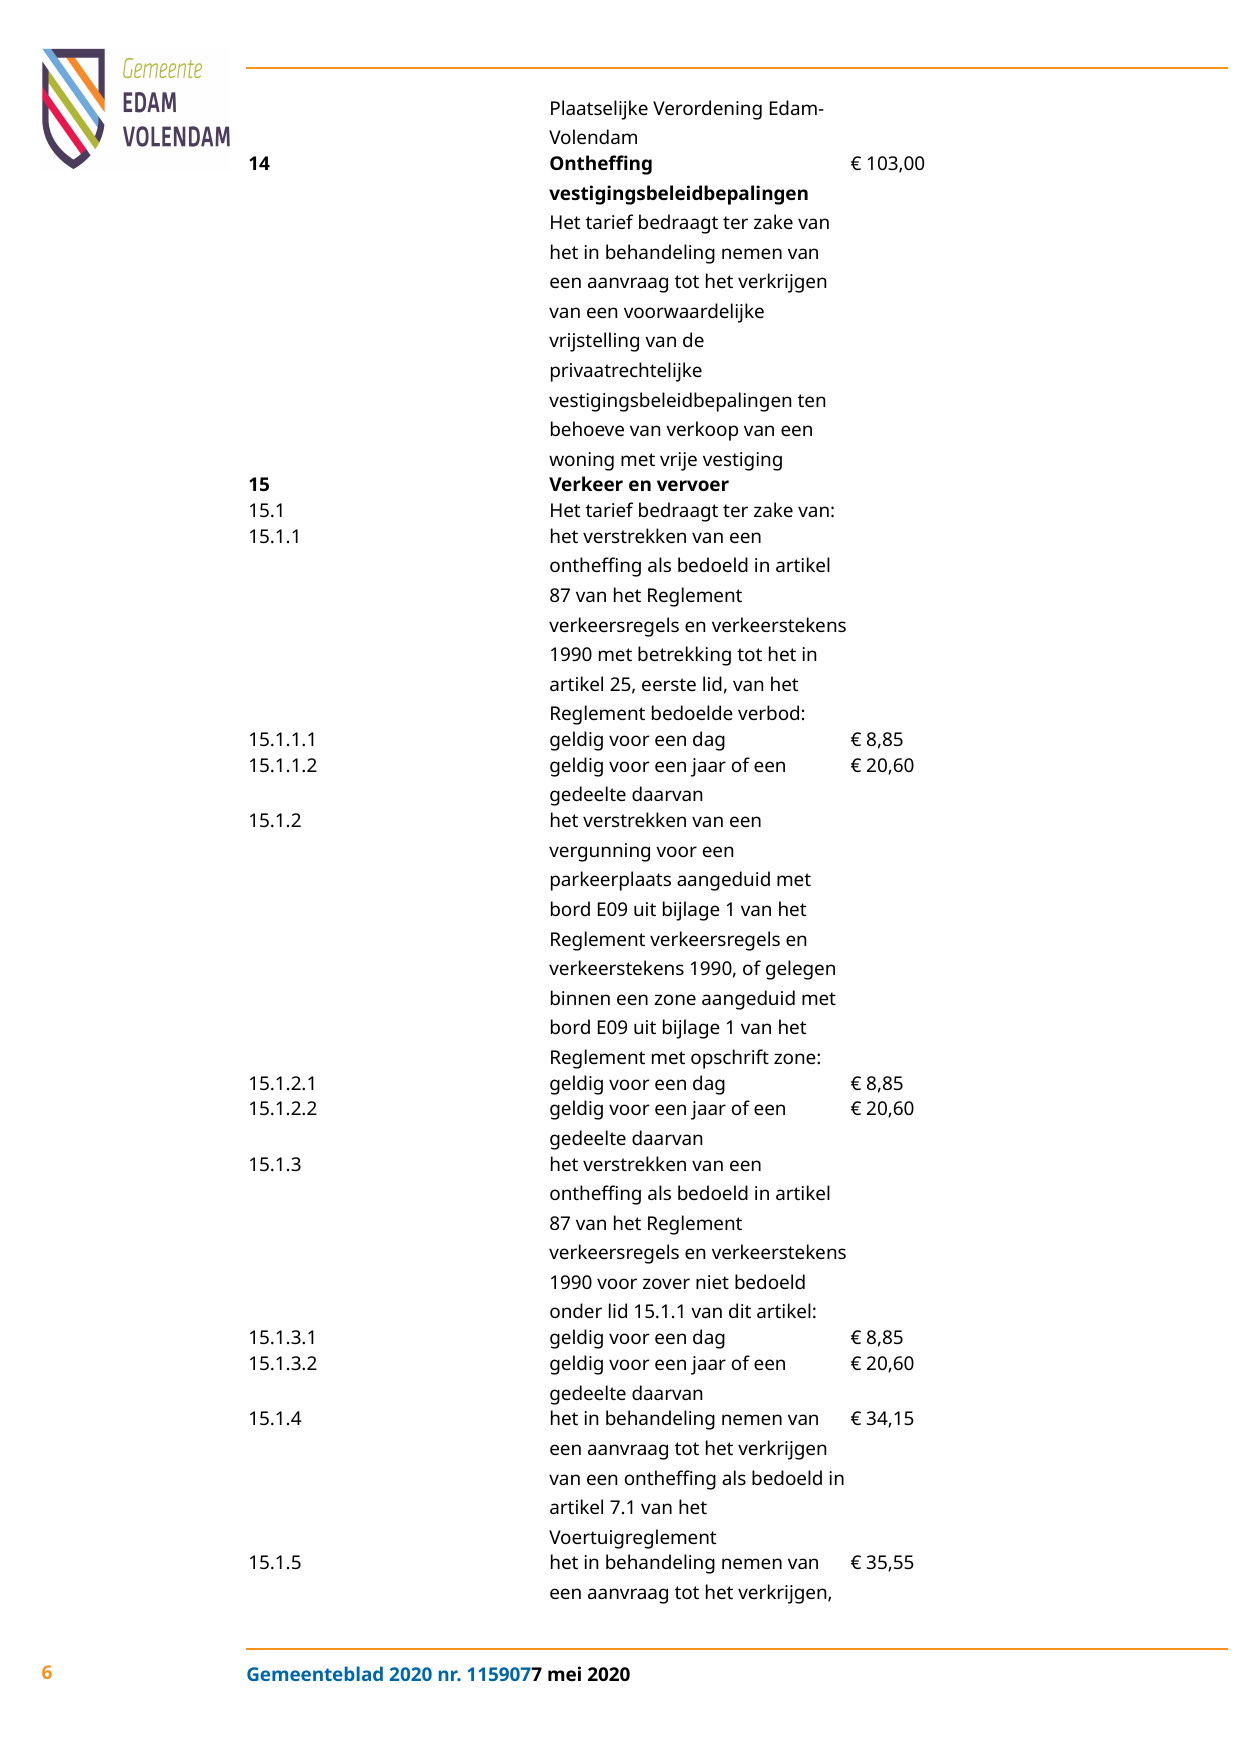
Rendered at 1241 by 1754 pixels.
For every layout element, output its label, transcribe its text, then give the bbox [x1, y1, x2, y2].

table_cell het verstrekken van een ontheffing als bedoeld in artikel 87 van het Reglement verkeersregels en verkeerstekens 1990 met betrekking tot het in artikel 25, eerste lid, van het Reglement bedoelde verbod: [549, 523, 850, 726]
table_cell Verkeer en vervoer [549, 472, 850, 497]
table_cell het verstrekken van een vergunning voor een parkeerplaats aangeduid met bord E09 uit bijlage 1 van het Reglement verkeersregels en verkeerstekens 1990, of gelegen binnen een zone aangeduid met bord E09 uit bijlage 1 van het Reglement met opschrift zone: [549, 808, 850, 1070]
table_cell [850, 1151, 1152, 1324]
table_cell € 8,85 [850, 726, 1152, 752]
table_cell € 34,15 [850, 1406, 1152, 1549]
table_cell 15.1.5 [248, 1550, 549, 1605]
table_cell Plaatselijke Verordening Edam-Volendam [549, 95, 850, 150]
table_cell 15.1.3.1 [248, 1325, 549, 1350]
table_cell 15.1.2.1 [248, 1070, 549, 1096]
table_cell [248, 95, 549, 150]
table_cell het in behandeling nemen van een aanvraag tot het verkrijgen van een ontheffing als bedoeld in artikel 7.1 van het Voertuigreglement [549, 1406, 850, 1549]
table_cell 15.1 [248, 498, 549, 523]
table_cell 15.1.2 [248, 808, 549, 1070]
table_cell 15 [248, 472, 549, 497]
table_cell € 20,60 [850, 1350, 1152, 1406]
table_cell geldig voor een jaar of een gedeelte daarvan [549, 752, 850, 807]
table_cell € 8,85 [850, 1070, 1152, 1096]
table_cell het verstrekken van een ontheffing als bedoeld in artikel 87 van het Reglement verkeersregels en verkeerstekens 1990 voor zover niet bedoeld onder lid 15.1.1 van dit artikel: [549, 1151, 850, 1324]
table_cell [850, 808, 1152, 1070]
table_cell geldig voor een dag [549, 1325, 850, 1350]
table_cell € 35,55 [850, 1550, 1152, 1605]
table_cell 15.1.2.2 [248, 1096, 549, 1151]
picture [41, 47, 231, 172]
table_cell het in behandeling nemen van een aanvraag tot het verkrijgen, [549, 1550, 850, 1605]
table_cell geldig voor een jaar of een gedeelte daarvan [549, 1096, 850, 1151]
table_cell 14 [248, 150, 549, 472]
table_cell Het tarief bedraagt ter zake van: [549, 498, 850, 523]
table_cell 15.1.4 [248, 1406, 549, 1549]
table_cell € 103,00 [850, 150, 1152, 472]
table_cell € 20,60 [850, 752, 1152, 807]
table_cell Ontheffing vestigingsbeleidbepalingen Het tarief bedraagt ter zake van het in behandeling nemen van een aanvraag tot het verkrijgen van een voorwaardelijke vrijstelling van de privaatrechtelijke vestigingsbeleidbepalingen ten behoeve van verkoop van een woning met vrije vestiging [549, 150, 850, 472]
table_cell € 20,60 [850, 1096, 1152, 1151]
table_cell 15.1.1 [248, 523, 549, 726]
table_cell € 8,85 [850, 1325, 1152, 1350]
table_cell 15.1.3.2 [248, 1350, 549, 1406]
table_cell 15.1.3 [248, 1151, 549, 1324]
table_cell geldig voor een dag [549, 726, 850, 752]
table_cell [850, 498, 1152, 523]
table_cell geldig voor een dag [549, 1070, 850, 1096]
table_cell 15.1.1.1 [248, 726, 549, 752]
table_cell [850, 95, 1152, 150]
table_cell [850, 523, 1152, 726]
table_cell 15.1.1.2 [248, 752, 549, 807]
table_cell [850, 472, 1152, 497]
table_cell geldig voor een jaar of een gedeelte daarvan [549, 1350, 850, 1406]
